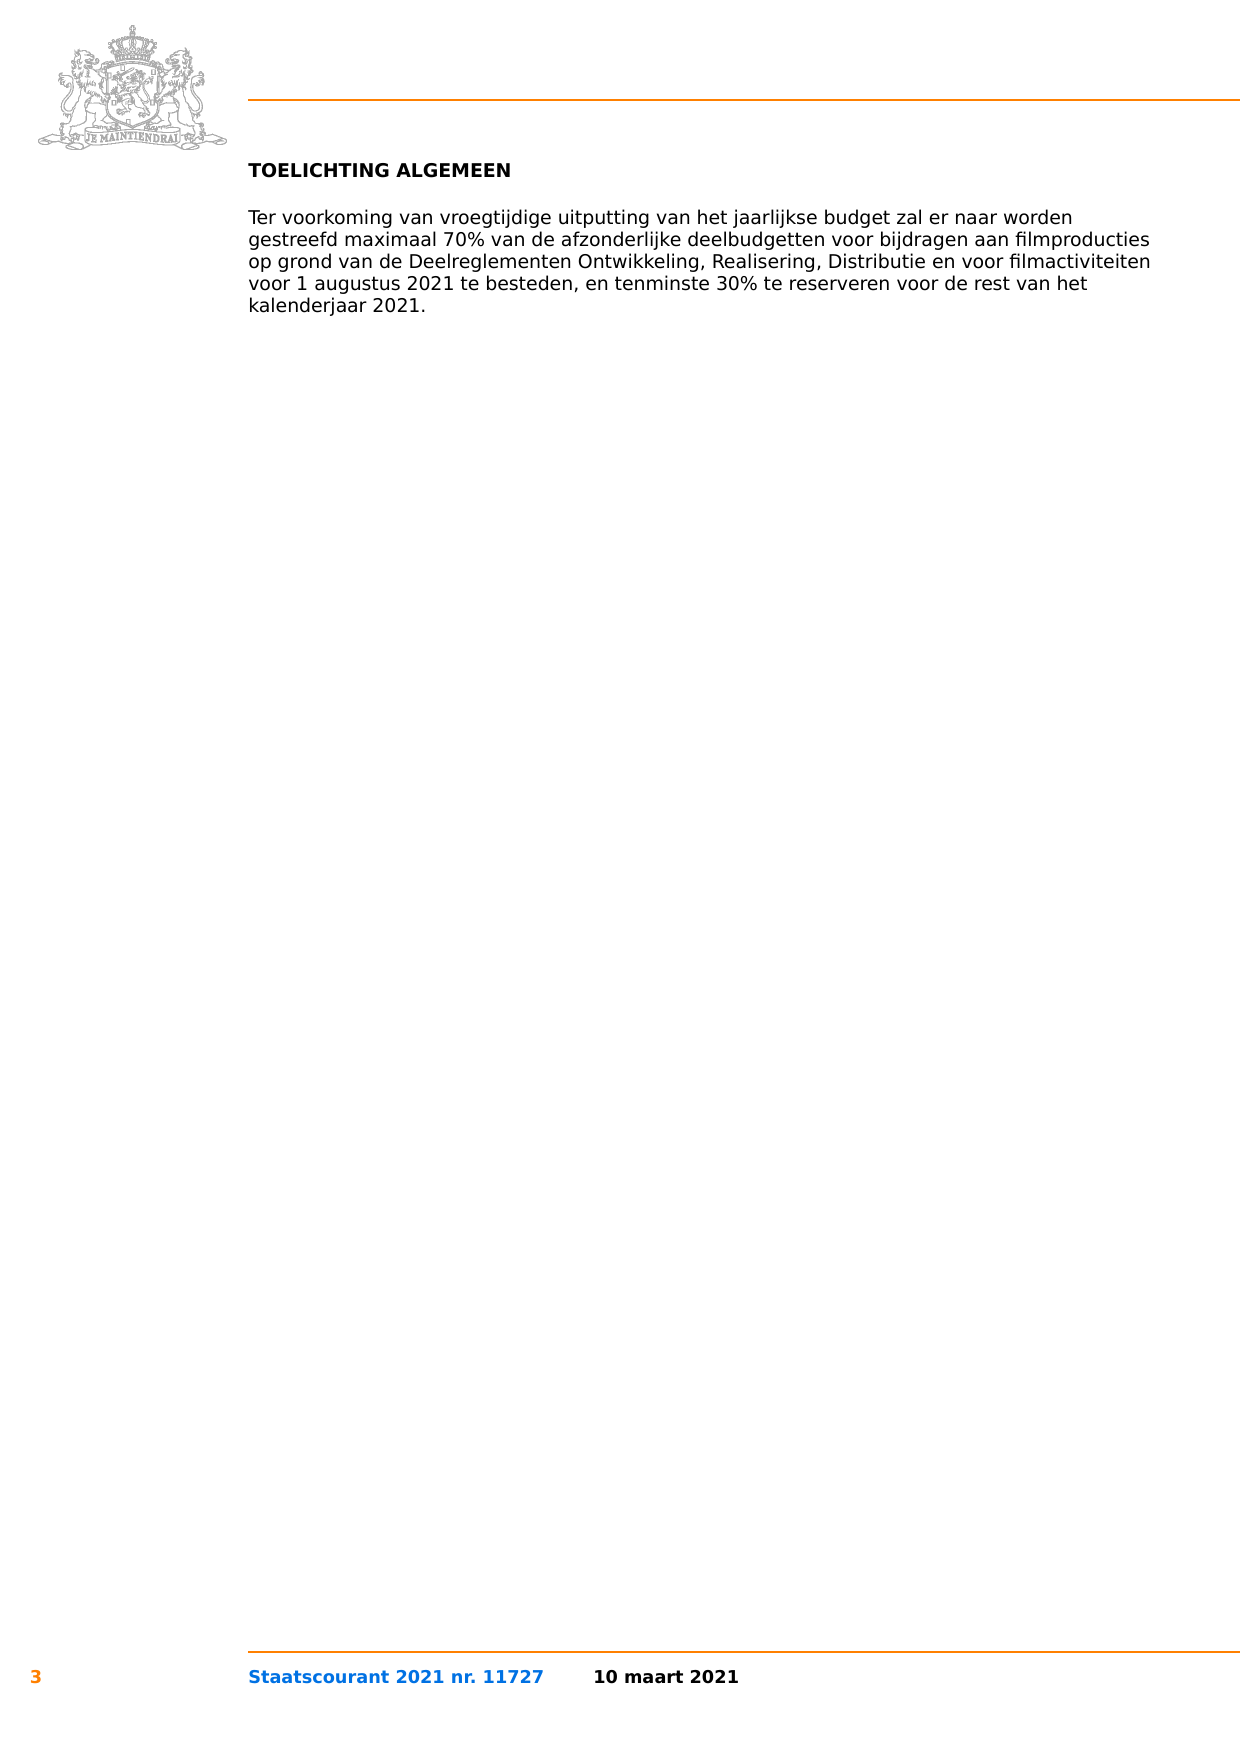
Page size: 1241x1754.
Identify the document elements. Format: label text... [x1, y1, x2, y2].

text Ter voorkoming van vroegtijdige uitputting van het jaarlijkse budget zal er naar worden gestreefd maximaal 70% van de afzonderlijke deelbudgetten voor bijdragen aan filmproducties op grond van de Deelreglementen Ontwikkeling, Realisering, Distributie en voor filmactiviteiten voor 1 augustus 2021 te besteden, en tenminste 30% te reserveren voor de rest van het kalenderjaar 2021. [248, 207, 1163, 317]
picture [38, 25, 227, 150]
subtitle TOELICHTING ALGEMEEN [248, 160, 1163, 182]
